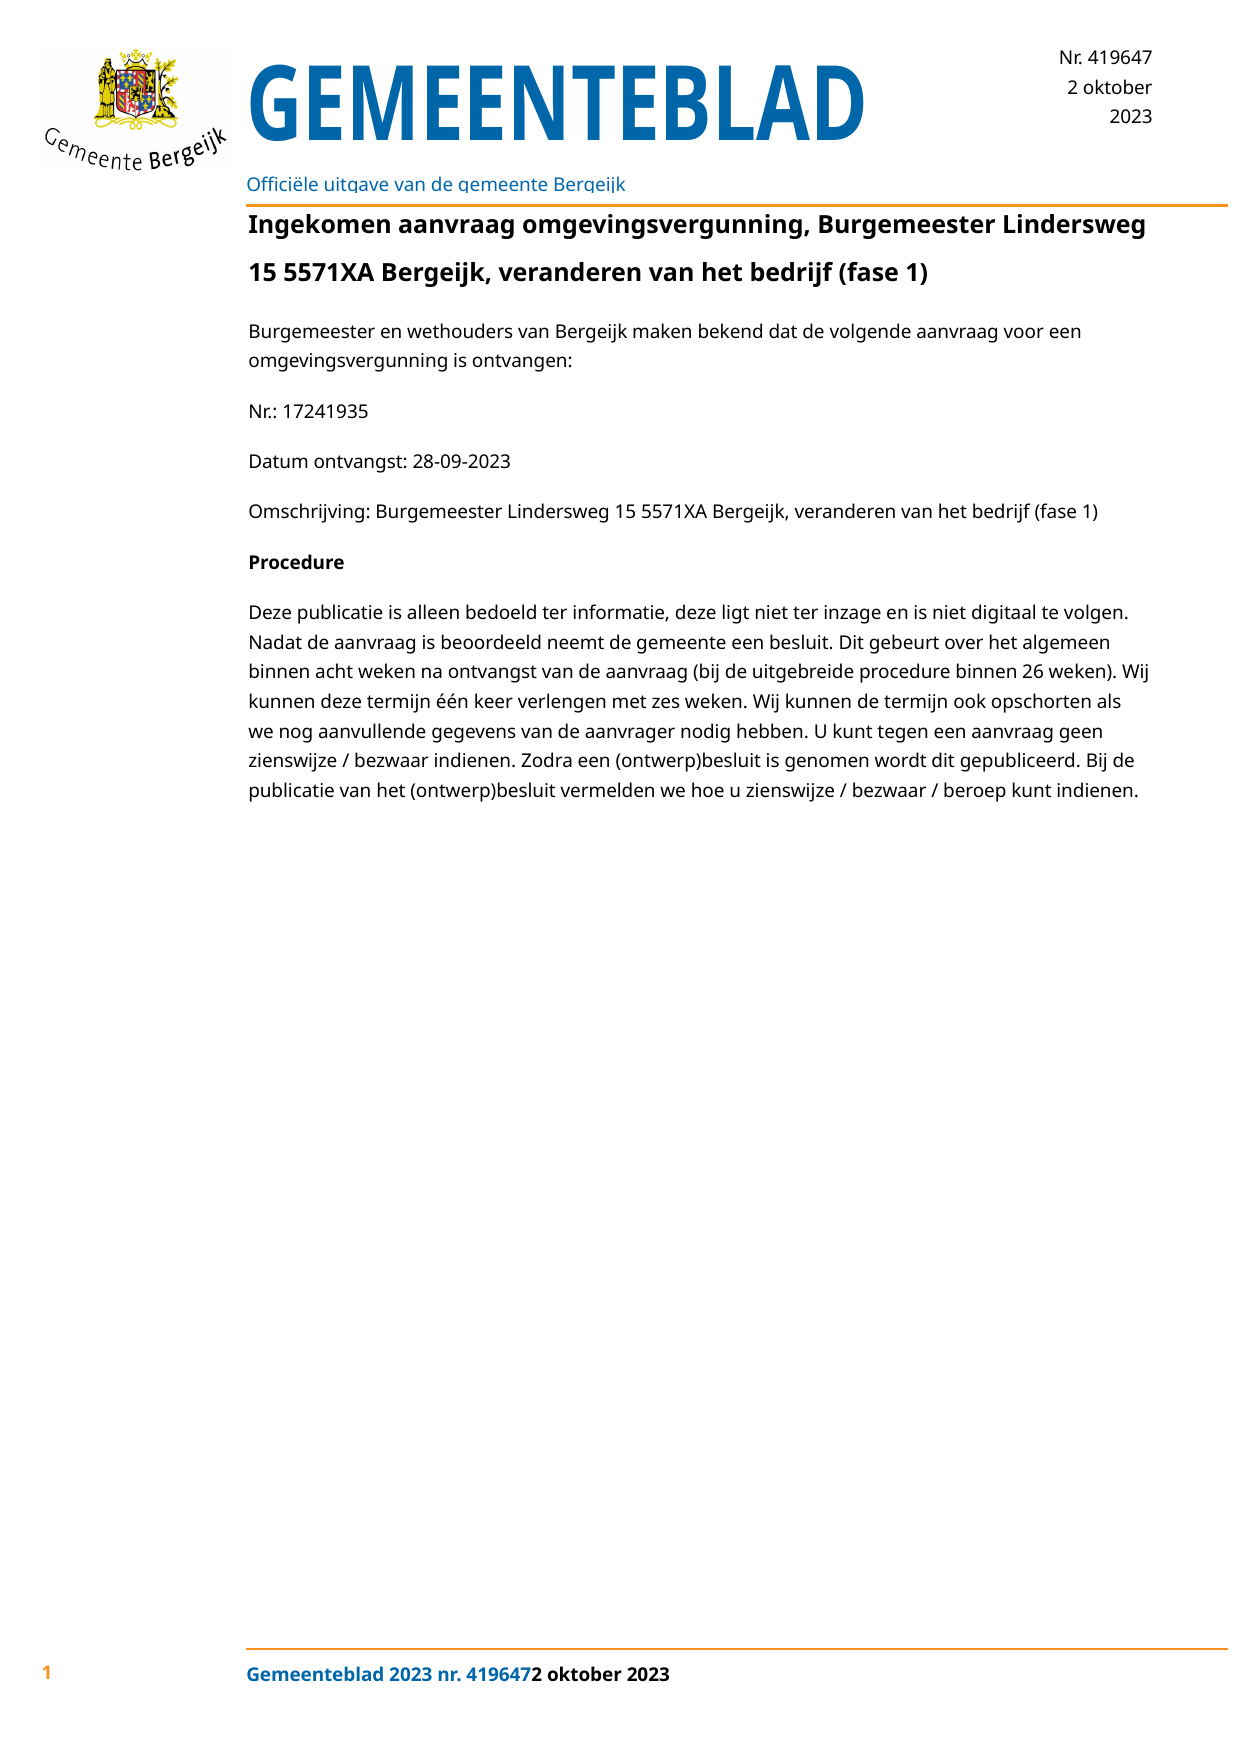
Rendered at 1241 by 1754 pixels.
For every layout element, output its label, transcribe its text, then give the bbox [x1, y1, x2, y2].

text Ingekomen aanvraag omgevingsvergunning, Burgemeester Lindersweg 15 5571XA Bergeijk, veranderen van het bedrijf (fase 1) [248, 207, 1152, 288]
text Procedure [248, 549, 1152, 575]
text Omschrijving: Burgemeester Lindersweg 15 5571XA Bergeijk, veranderen van het bedrijf (fase 1) [248, 499, 1152, 524]
text Nr.: 17241935 [248, 398, 1152, 424]
picture [41, 47, 231, 172]
text Burgemeester en wethouders van Bergeijk maken bekend dat de volgende aanvraag voor een omgevingsvergunning is ontvangen: [248, 318, 1152, 373]
text Datum ontvangst: 28-09-2023 [248, 448, 1152, 474]
text Deze publicatie is alleen bedoeld ter informatie, deze ligt niet ter inzage en is niet digitaal te volgen. Nadat de aanvraag is beoordeeld neemt de gemeente een besluit. Dit gebeurt over het algemeen binnen acht weken na ontvangst van de aanvraag (bij de uitgebreide procedure binnen 26 weken). Wij kunnen deze termijn één keer verlengen met zes weken. Wij kunnen de termijn ook opschorten als we nog aanvullende gegevens van de aanvrager nodig hebben. U kunt tegen een aanvraag geen zienswijze / bezwaar indienen. Zodra een (ontwerp)besluit is genomen wordt dit gepubliceerd. Bij de publicatie van het (ontwerp)besluit vermelden we hoe u zienswijze / bezwaar / beroep kunt indienen. [248, 599, 1152, 803]
